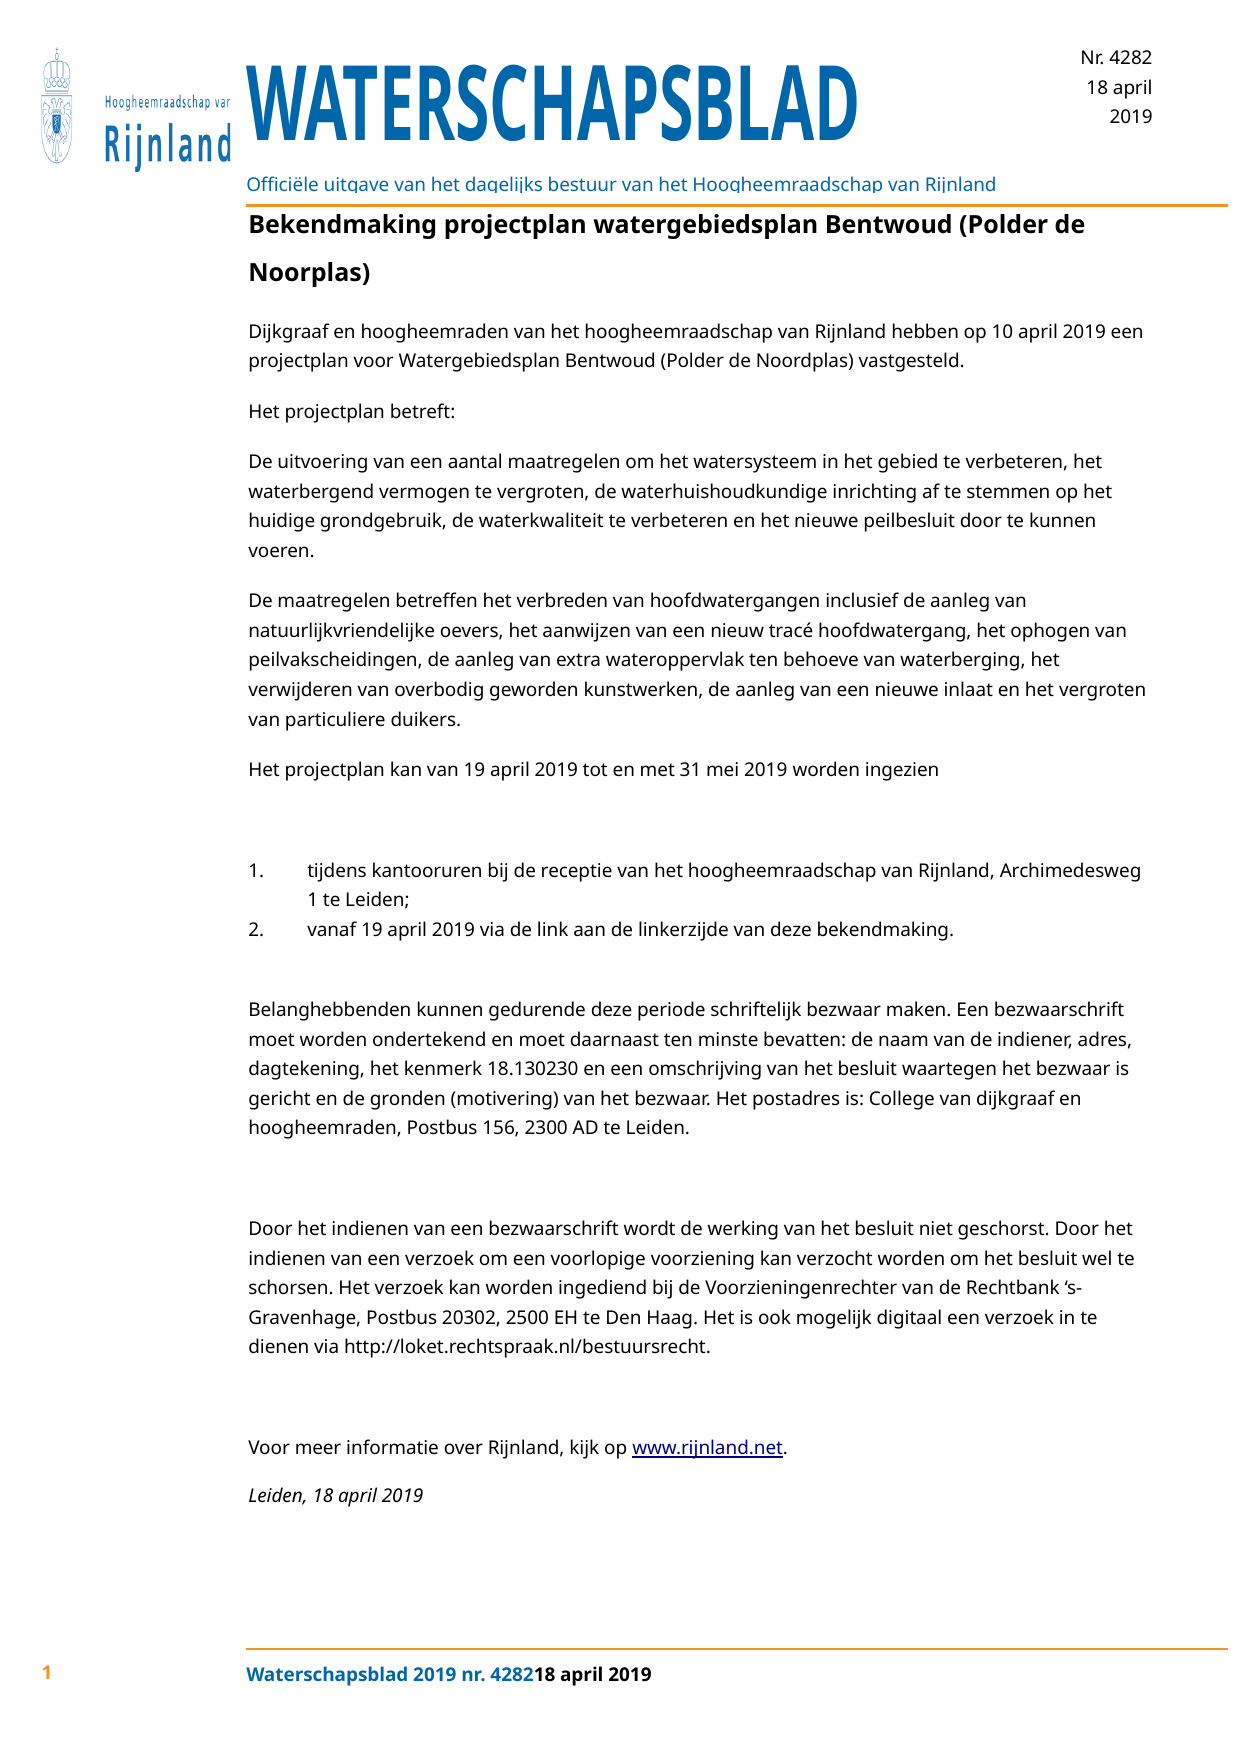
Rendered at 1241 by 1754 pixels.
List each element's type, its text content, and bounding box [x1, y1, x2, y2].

text Voor meer informatie over Rijnland, kijk op www.rijnland.net. [248, 1434, 1152, 1460]
text Belanghebbenden kunnen gedurende deze periode schriftelijk bezwaar maken. Een bezwaarschrift moet worden ondertekend en moet daarnaast ten minste bevatten: de naam van de indiener, adres, dagtekening, het kenmerk 18.130230 en een omschrijving van het besluit waartegen het bezwaar is gericht en de gronden (motivering) van het bezwaar. Het postadres is: College van dijkgraaf en hoogheemraden, Postbus 156, 2300 AD te Leiden. [248, 996, 1152, 1140]
text Leiden, 18 april 2019 [248, 1482, 1152, 1508]
text Dijkgraaf en hoogheemraden van het hoogheemraadschap van Rijnland hebben op 10 april 2019 een projectplan voor Watergebiedsplan Bentwoud (Polder de Noordplas) vastgesteld. [248, 318, 1152, 373]
text Het projectplan betreft: [248, 398, 1152, 424]
list vanaf 19 april 2019 via de link aan de linkerzijde van deze bekendmaking. [248, 916, 1152, 942]
list tijdens kantooruren bij de receptie van het hoogheemraadschap van Rijnland, Archimedesweg 1 te Leiden; [248, 857, 1152, 912]
text De maatregelen betreffen het verbreden van hoofdwatergangen inclusief de aanleg van natuurlijkvriendelijke oevers, het aanwijzen van een nieuw tracé hoofdwatergang, het ophogen van peilvakscheidingen, de aanleg van extra wateroppervlak ten behoeve van waterberging, het verwijderen van overbodig geworden kunstwerken, de aanleg van een nieuwe inlaat en het vergroten van particuliere duikers. [248, 587, 1152, 732]
text De uitvoering van een aantal maatregelen om het watersysteem in het gebied te verbeteren, het waterbergend vermogen te vergroten, de waterhuishoudkundige inrichting af te stemmen op het huidige grondgebruik, de waterkwaliteit te verbeteren en het nieuwe peilbesluit door te kunnen voeren. [248, 448, 1152, 563]
text Bekendmaking projectplan watergebiedsplan Bentwoud (Polder de Noorplas) [248, 207, 1152, 288]
text Door het indienen van een bezwaarschrift wordt de werking van het besluit niet geschorst. Door het indienen van een verzoek om een voorlopige voorziening kan verzocht worden om het besluit wel te schorsen. Het verzoek kan worden ingediend bij de Voorzieningenrechter van de Rechtbank ‘s-Gravenhage, Postbus 20302, 2500 EH te Den Haag. Het is ook mogelijk digitaal een verzoek in te dienen via http://loket.rechtspraak.nl/bestuursrecht. [248, 1215, 1152, 1359]
text Het projectplan kan van 19 april 2019 tot en met 31 mei 2019 worden ingezien [248, 756, 1152, 782]
picture [41, 47, 231, 172]
